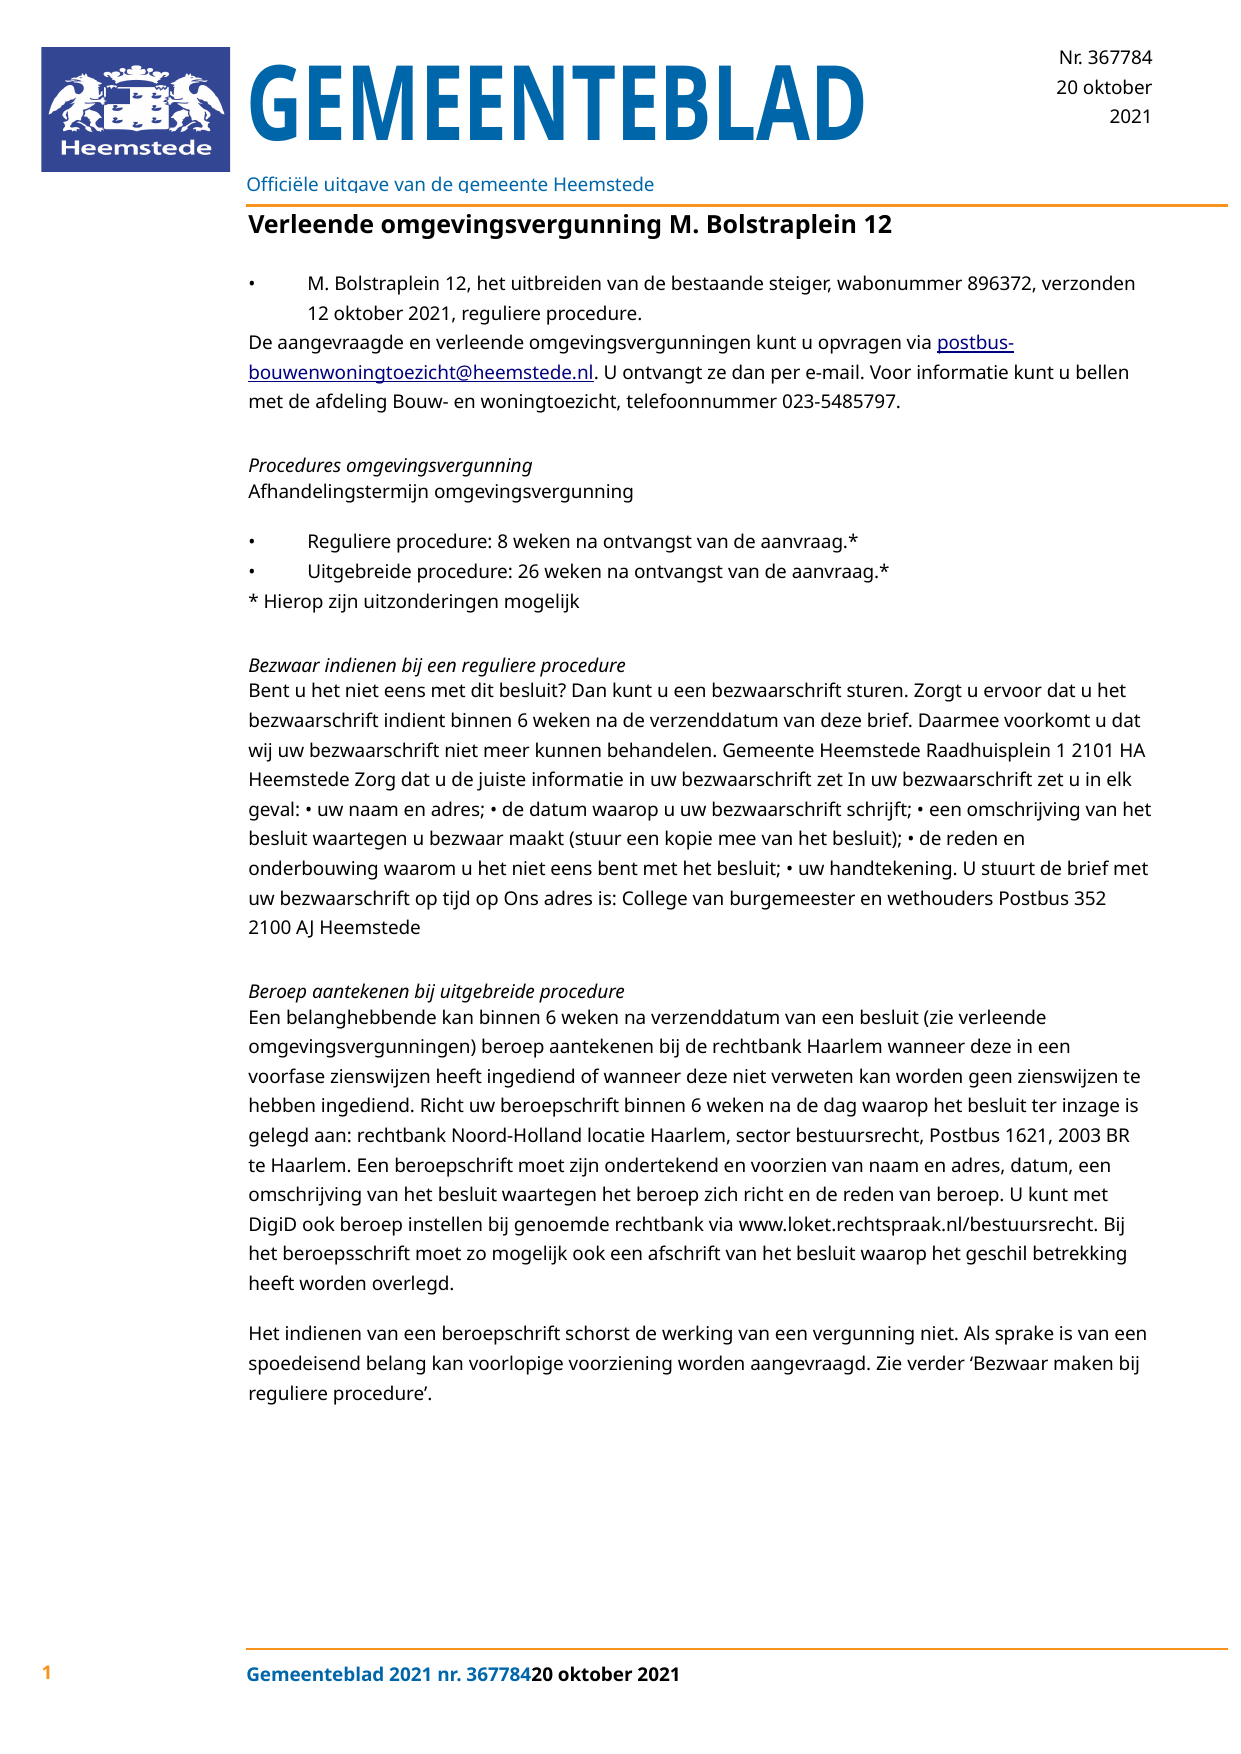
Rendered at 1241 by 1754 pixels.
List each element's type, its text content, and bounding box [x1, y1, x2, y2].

text Verleende omgevingsvergunning M. Bolstraplein 12 [248, 207, 1152, 241]
text De aangevraagde en verleende omgevingsvergunningen kunt u opvragen via postbus-bouwenwoningtoezicht@heemstede.nl. U ontvangt ze dan per e-mail. Voor informatie kunt u bellen met de afdeling Bouw- en woningtoezicht, telefoonnummer 023-5485797. [248, 329, 1152, 414]
text Bezwaar indienen bij een reguliere procedure [248, 652, 1152, 678]
text Afhandelingstermijn omgevingsvergunning [248, 478, 1152, 504]
text * Hierop zijn uitzonderingen mogelijk [248, 588, 1152, 614]
text Procedures omgevingsvergunning [248, 453, 1152, 478]
text Het indienen van een beroepschrift schorst de werking van een vergunning niet. Als sprake is van een spoedeisend belang kan voorlopige voorziening worden aangevraagd. Zie verder ‘Bezwaar maken bij reguliere procedure’. [248, 1321, 1152, 1406]
text Beroep aantekenen bij uitgebreide procedure [248, 978, 1152, 1004]
picture [41, 47, 231, 172]
text Een belanghebbende kan binnen 6 weken na verzenddatum van een besluit (zie verleende omgevingsvergunningen) beroep aantekenen bij de rechtbank Haarlem wanneer deze in een voorfase zienswijzen heeft ingediend of wanneer deze niet verweten kan worden geen zienswijzen te hebben ingediend. Richt uw beroepschrift binnen 6 weken na de dag waarop het besluit ter inzage is gelegd aan: rechtbank Noord-Holland locatie Haarlem, sector bestuursrecht, Postbus 1621, 2003 BR te Haarlem. Een beroepschrift moet zijn ondertekend en voorzien van naam en adres, datum, een omschrijving van het besluit waartegen het beroep zich richt en de reden van beroep. U kunt met DigiD ook beroep instellen bij genoemde rechtbank via www.loket.rechtspraak.nl/bestuursrecht. Bij het beroepsschrift moet zo mogelijk ook een afschrift van het besluit waarop het geschil betrekking heeft worden overlegd. [248, 1004, 1152, 1296]
text Bent u het niet eens met dit besluit? Dan kunt u een bezwaarschrift sturen. Zorgt u ervoor dat u het bezwaarschrift indient binnen 6 weken na de verzenddatum van deze brief. Daarmee voorkomt u dat wij uw bezwaarschrift niet meer kunnen behandelen. Gemeente Heemstede Raadhuisplein 1 2101 HA Heemstede Zorg dat u de juiste informatie in uw bezwaarschrift zet In uw bezwaarschrift zet u in elk geval: • uw naam en adres; • de datum waarop u uw bezwaarschrift schrijft; • een omschrijving van het besluit waartegen u bezwaar maakt (stuur een kopie mee van het besluit); • de reden en onderbouwing waarom u het niet eens bent met het besluit; • uw handtekening. U stuurt de brief met uw bezwaarschrift op tijd op Ons adres is: College van burgemeester en wethouders Postbus 352 2100 AJ Heemstede [248, 678, 1152, 940]
list Uitgebreide procedure: 26 weken na ontvangst van de aanvraag.* [248, 558, 1152, 584]
list Reguliere procedure: 8 weken na ontvangst van de aanvraag.* [248, 529, 1152, 554]
list M. Bolstraplein 12, het uitbreiden van de bestaande steiger, wabonummer 896372, verzonden 12 oktober 2021, reguliere procedure. [248, 270, 1152, 326]
